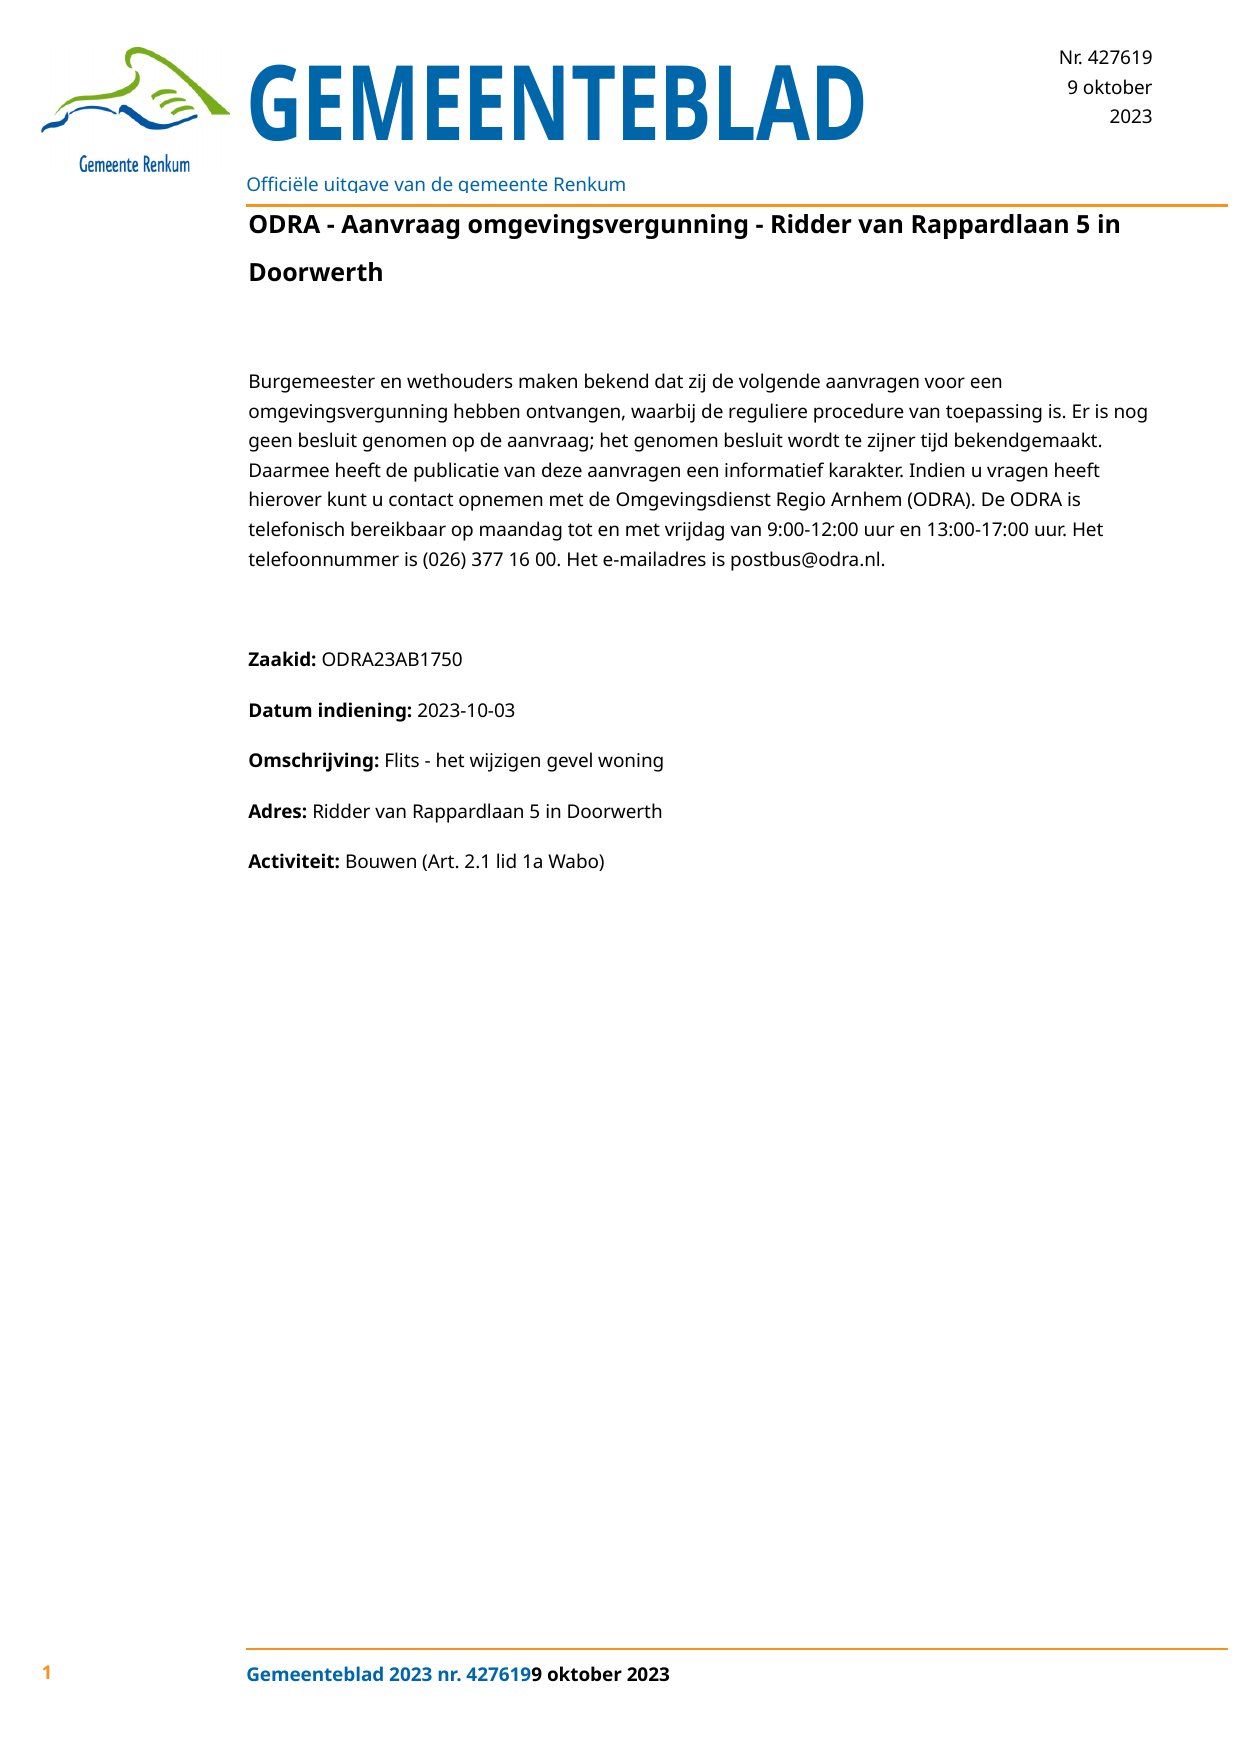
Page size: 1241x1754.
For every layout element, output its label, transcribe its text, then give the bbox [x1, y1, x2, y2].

text Omschrijving: Flits - het wijzigen gevel woning [248, 747, 1152, 773]
picture [41, 47, 231, 172]
text Burgemeester en wethouders maken bekend dat zij de volgende aanvragen voor een omgevingsvergunning hebben ontvangen, waarbij de reguliere procedure van toepassing is. Er is nog geen besluit genomen op de aanvraag; het genomen besluit wordt te zijner tijd bekendgemaakt. Daarmee heeft de publicatie van deze aanvragen een informatief karakter. Indien u vragen heeft hierover kunt u contact opnemen met de Omgevingsdienst Regio Arnhem (ODRA). De ODRA is telefonisch bereikbaar op maandag tot en met vrijdag van 9:00-12:00 uur en 13:00-17:00 uur. Het telefoonnummer is (026) 377 16 00. Het e-mailadres is postbus@odra.nl. [248, 368, 1152, 572]
text Adres: Ridder van Rappardlaan 5 in Doorwerth [248, 798, 1152, 824]
text Datum indiening: 2023-10-03 [248, 697, 1152, 723]
text ODRA - Aanvraag omgevingsvergunning - Ridder van Rappardlaan 5 in Doorwerth [248, 207, 1152, 288]
text Zaakid: ODRA23AB1750 [248, 647, 1152, 672]
text Activiteit: Bouwen (Art. 2.1 lid 1a Wabo) [248, 848, 1152, 874]
